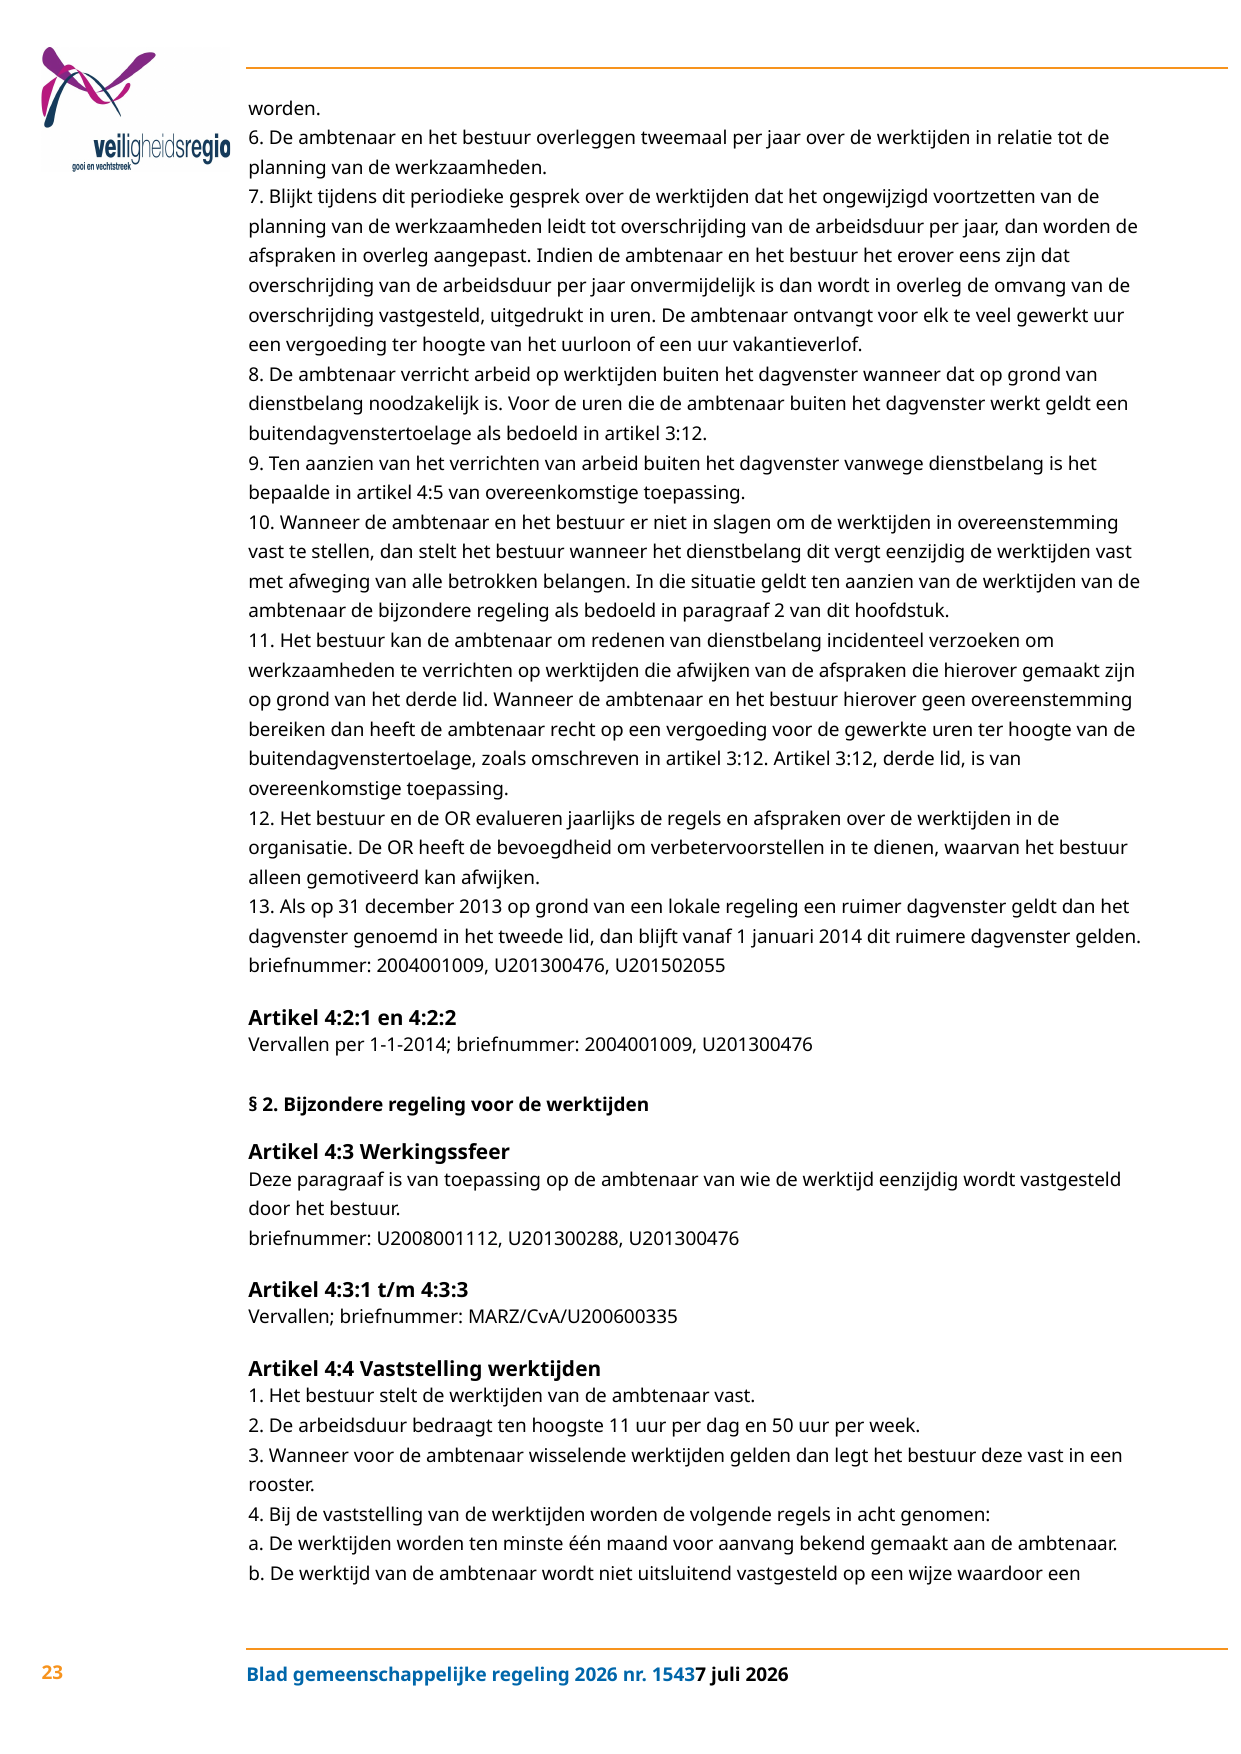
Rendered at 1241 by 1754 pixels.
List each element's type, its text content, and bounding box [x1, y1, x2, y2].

text 9. Ten aanzien van het verrichten van arbeid buiten het dagvenster vanwege dienstbelang is het bepaalde in artikel 4:5 van overeenkomstige toepassing. [248, 450, 1152, 505]
text Vervallen; briefnummer: MARZ/CvA/U200600335 [248, 1304, 1152, 1329]
text § 2. Bijzondere regeling voor de werktijden [248, 1091, 1152, 1116]
text 8. De ambtenaar verricht arbeid op werktijden buiten het dagvenster wanneer dat op grond van dienstbelang noodzakelijk is. Voor de uren die de ambtenaar buiten het dagvenster werkt geldt een buitendagvenstertoelage als bedoeld in artikel 3:12. [248, 361, 1152, 446]
text Deze paragraaf is van toepassing op de ambtenaar van wie de werktijd eenzijdig wordt vastgesteld door het bestuur. [248, 1166, 1152, 1221]
text worden. [248, 95, 1152, 121]
text 10. Wanneer de ambtenaar en het bestuur er niet in slagen om de werktijden in overeenstemming vast te stellen, dan stelt het bestuur wanneer het dienstbelang dit vergt eenzijdig de werktijden vast met afweging van alle betrokken belangen. In die situatie geldt ten aanzien van de werktijden van de ambtenaar de bijzondere regeling als bedoeld in paragraaf 2 van dit hoofdstuk. [248, 509, 1152, 623]
text 7. Blijkt tijdens dit periodieke gesprek over de werktijden dat het ongewijzigd voortzetten van de planning van de werkzaamheden leidt tot overschrijding van de arbeidsduur per jaar, dan worden de afspraken in overleg aangepast. Indien de ambtenaar en het bestuur het erover eens zijn dat overschrijding van de arbeidsduur per jaar onvermijdelijk is dan wordt in overleg de omvang van de overschrijding vastgesteld, uitgedrukt in uren. De ambtenaar ontvangt voor elk te veel gewerkt uur een vergoeding ter hoogte van het uurloon of een uur vakantieverlof. [248, 183, 1152, 357]
text 4. Bij de vaststelling van de werktijden worden de volgende regels in acht genomen: [248, 1501, 1152, 1527]
text 12. Het bestuur en de OR evalueren jaarlijks de regels en afspraken over de werktijden in de organisatie. De OR heeft de bevoegdheid om verbetervoorstellen in te dienen, waarvan het bestuur alleen gemotiveerd kan afwijken. [248, 805, 1152, 890]
picture [41, 47, 231, 172]
text 13. Als op 31 december 2013 op grond van een lokale regeling een ruimer dagvenster geldt dan het dagvenster genoemd in het tweede lid, dan blijft vanaf 1 januari 2014 dit ruimere dagvenster gelden. [248, 893, 1152, 949]
text 6. De ambtenaar en het bestuur overleggen tweemaal per jaar over de werktijden in relatie tot de planning van de werkzaamheden. [248, 124, 1152, 180]
text 2. De arbeidsduur bedraagt ten hoogste 11 uur per dag en 50 uur per week. [248, 1412, 1152, 1438]
text briefnummer: 2004001009, U201300476, U201502055 [248, 953, 1152, 978]
text briefnummer: U2008001112, U201300288, U201300476 [248, 1225, 1152, 1251]
text Artikel 4:3 Werkingssfeer [248, 1137, 1152, 1166]
text a. De werktijden worden ten minste één maand voor aanvang bekend gemaakt aan de ambtenaar. [248, 1531, 1152, 1556]
text 11. Het bestuur kan de ambtenaar om redenen van dienstbelang incidenteel verzoeken om werkzaamheden te verrichten op werktijden die afwijken van de afspraken die hierover gemaakt zijn op grond van het derde lid. Wanneer de ambtenaar en het bestuur hierover geen overeenstemming bereiken dan heeft de ambtenaar recht op een vergoeding voor de gewerkte uren ter hoogte van de buitendagvenstertoelage, zoals omschreven in artikel 3:12. Artikel 3:12, derde lid, is van overeenkomstige toepassing. [248, 627, 1152, 801]
text Artikel 4:3:1 t/m 4:3:3 [248, 1275, 1152, 1304]
text Artikel 4:2:1 en 4:2:2 [248, 1003, 1152, 1032]
text 3. Wanneer voor de ambtenaar wisselende werktijden gelden dan legt het bestuur deze vast in een rooster. [248, 1442, 1152, 1497]
text Vervallen per 1-1-2014; briefnummer: 2004001009, U201300476 [248, 1032, 1152, 1057]
text 1. Het bestuur stelt de werktijden van de ambtenaar vast. [248, 1383, 1152, 1408]
text Artikel 4:4 Vaststelling werktijden [248, 1354, 1152, 1383]
text b. De werktijd van de ambtenaar wordt niet uitsluitend vastgesteld op een wijze waardoor een [248, 1560, 1152, 1586]
